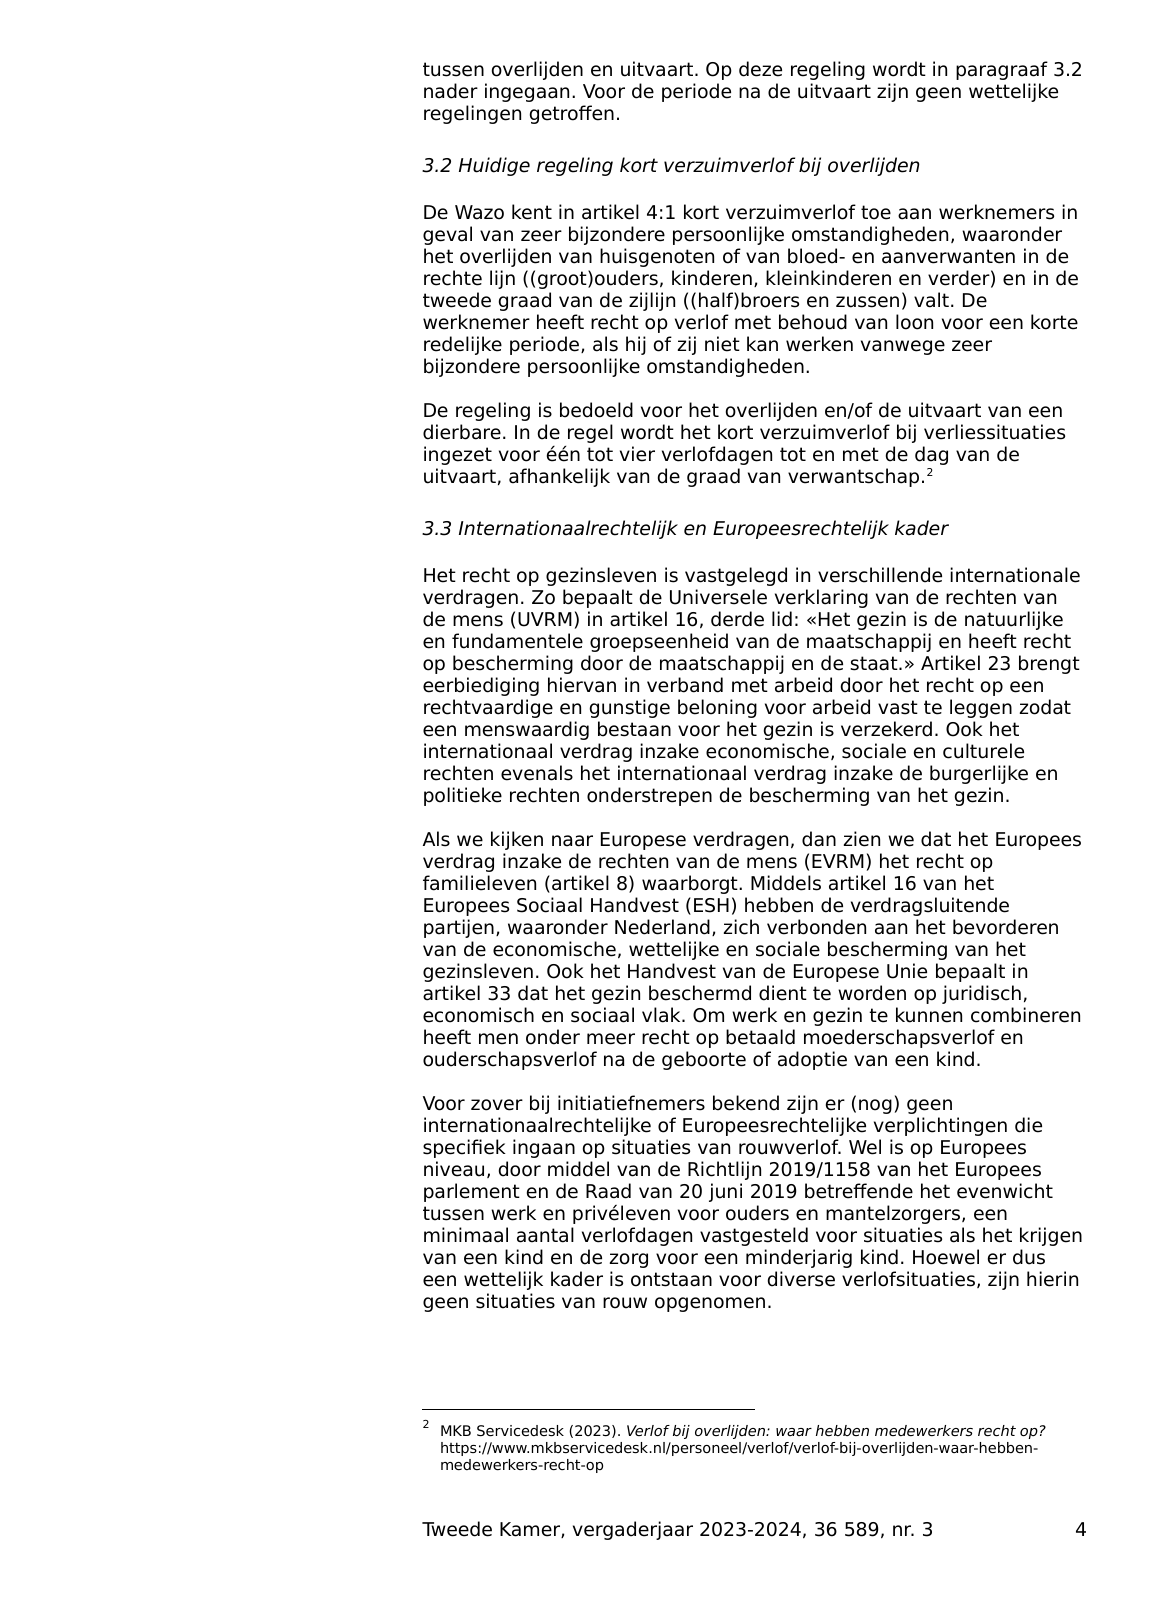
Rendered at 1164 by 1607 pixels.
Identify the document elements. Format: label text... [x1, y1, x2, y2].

subtitle 3.3 Internationaalrechtelijk en Europeesrechtelijk kader [422, 518, 1087, 540]
text tussen overlijden en uitvaart. Op deze regeling wordt in paragraaf 3.2 nader ingegaan. Voor de periode na de uitvaart zijn geen wettelijke regelingen getroffen. [422, 59, 1087, 125]
subtitle 3.2 Huidige regeling kort verzuimverlof bij overlijden [422, 155, 1087, 177]
text De Wazo kent in artikel 4:1 kort verzuimverlof toe aan werknemers in geval van zeer bijzondere persoonlijke omstandigheden, waaronder het overlijden van huisgenoten of van bloed- en aanverwanten in de rechte lijn ((groot)ouders, kinderen, kleinkinderen en verder) en in de tweede graad van de zijlijn ((half)broers en zussen) valt. De werknemer heeft recht op verlof met behoud van loon voor een korte redelijke periode, als hij of zij niet kan werken vanwege zeer bijzondere persoonlijke omstandigheden. [422, 202, 1087, 378]
text Voor zover bij initiatiefnemers bekend zijn er (nog) geen internationaalrechtelijke of Europeesrechtelijke verplichtingen die specifiek ingaan op situaties van rouwverlof. Wel is op Europees niveau, door middel van de Richtlijn 2019/1158 van het Europees parlement en de Raad van 20 juni 2019 betreffende het evenwicht tussen werk en privéleven voor ouders en mantelzorgers, een minimaal aantal verlofdagen vastgesteld voor situaties als het krijgen van een kind en de zorg voor een minderjarig kind. Hoewel er dus een wettelijk kader is ontstaan voor diverse verlofsituaties, zijn hierin geen situaties van rouw opgenomen. [422, 1093, 1087, 1313]
text Als we kijken naar Europese verdragen, dan zien we dat het Europees verdrag inzake de rechten van de mens (EVRM) het recht op familieleven (artikel 8) waarborgt. Middels artikel 16 van het Europees Sociaal Handvest (ESH) hebben de verdragsluitende partijen, waaronder Nederland, zich verbonden aan het bevorderen van de economische, wettelijke en sociale bescherming van het gezinsleven. Ook het Handvest van de Europese Unie bepaalt in artikel 33 dat het gezin beschermd dient te worden op juridisch, economisch en sociaal vlak. Om werk en gezin te kunnen combineren heeft men onder meer recht op betaald moederschapsverlof en ouderschapsverlof na de geboorte of adoptie van een kind. [422, 829, 1087, 1071]
text MKB Servicedesk (2023). Verlof bij overlijden: waar hebben medewerkers recht op? https://www.mkbservicedesk.nl/personeel/verlof/verlof-bij-overlijden-waar-hebben-medewerkers-recht-op [422, 1418, 1087, 1474]
text Het recht op gezinsleven is vastgelegd in verschillende internationale verdragen. Zo bepaalt de Universele verklaring van de rechten van de mens (UVRM) in artikel 16, derde lid: «Het gezin is de natuurlijke en fundamentele groepseenheid van de maatschappij en heeft recht op bescherming door de maatschappij en de staat.» Artikel 23 brengt eerbiediging hiervan in verband met arbeid door het recht op een rechtvaardige en gunstige beloning voor arbeid vast te leggen zodat een menswaardig bestaan voor het gezin is verzekerd. Ook het internationaal verdrag inzake economische, sociale en culturele rechten evenals het internationaal verdrag inzake de burgerlijke en politieke rechten onderstrepen de bescherming van het gezin. [422, 565, 1087, 807]
text De regeling is bedoeld voor het overlijden en/of de uitvaart van een dierbare. In de regel wordt het kort verzuimverlof bij verliessituaties ingezet voor één tot vier verlofdagen tot en met de dag van de uitvaart, afhankelijk van de graad van verwantschap. [422, 400, 1087, 488]
